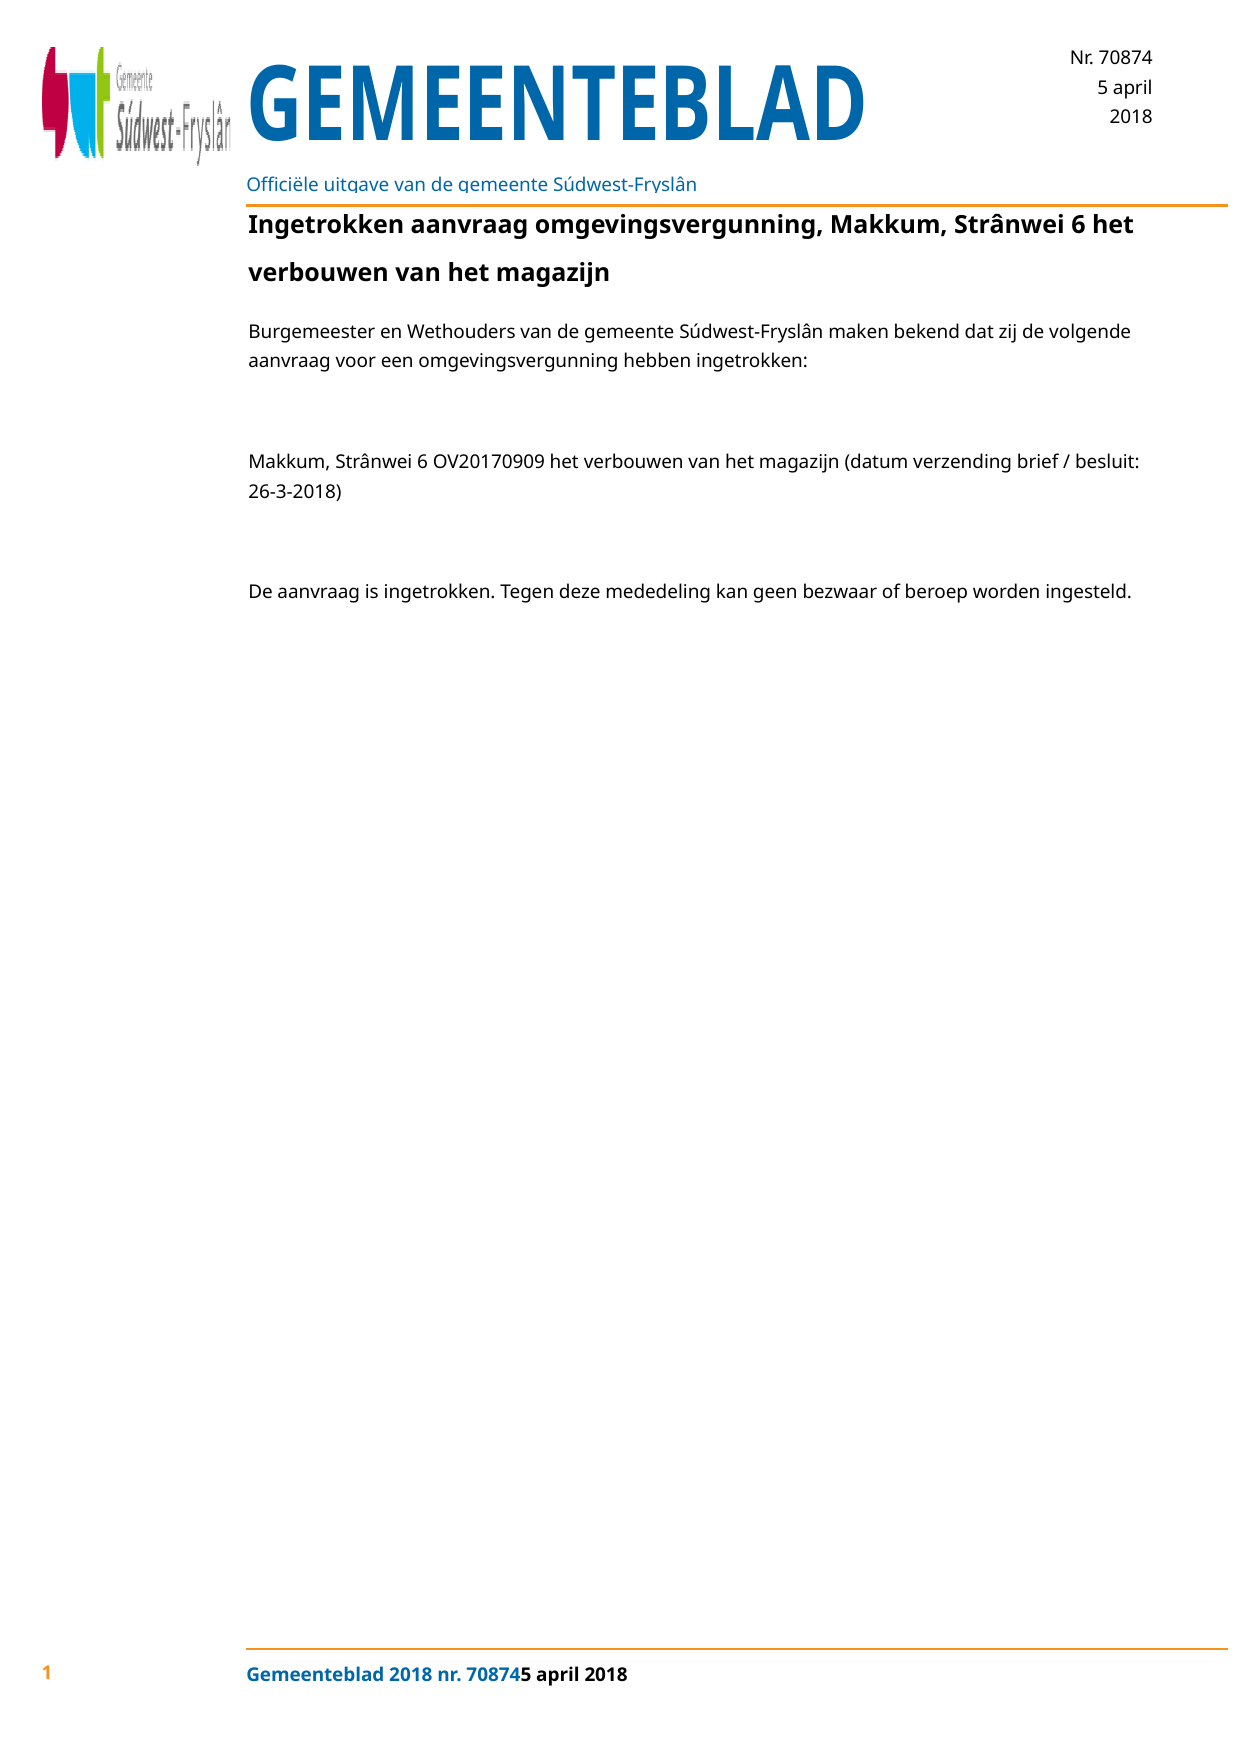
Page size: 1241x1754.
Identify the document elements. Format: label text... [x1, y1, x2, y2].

text Makkum, Strânwei 6 OV20170909 het verbouwen van het magazijn (datum verzending brief / besluit: 26-3-2018) [248, 448, 1152, 504]
text De aanvraag is ingetrokken. Tegen deze mededeling kan geen bezwaar of beroep worden ingesteld. [248, 579, 1152, 604]
picture [41, 47, 231, 172]
text Ingetrokken aanvraag omgevingsvergunning, Makkum, Strânwei 6 het verbouwen van het magazijn [248, 207, 1152, 288]
text Burgemeester en Wethouders van de gemeente Súdwest-Fryslân maken bekend dat zij de volgende aanvraag voor een omgevingsvergunning hebben ingetrokken: [248, 318, 1152, 373]
